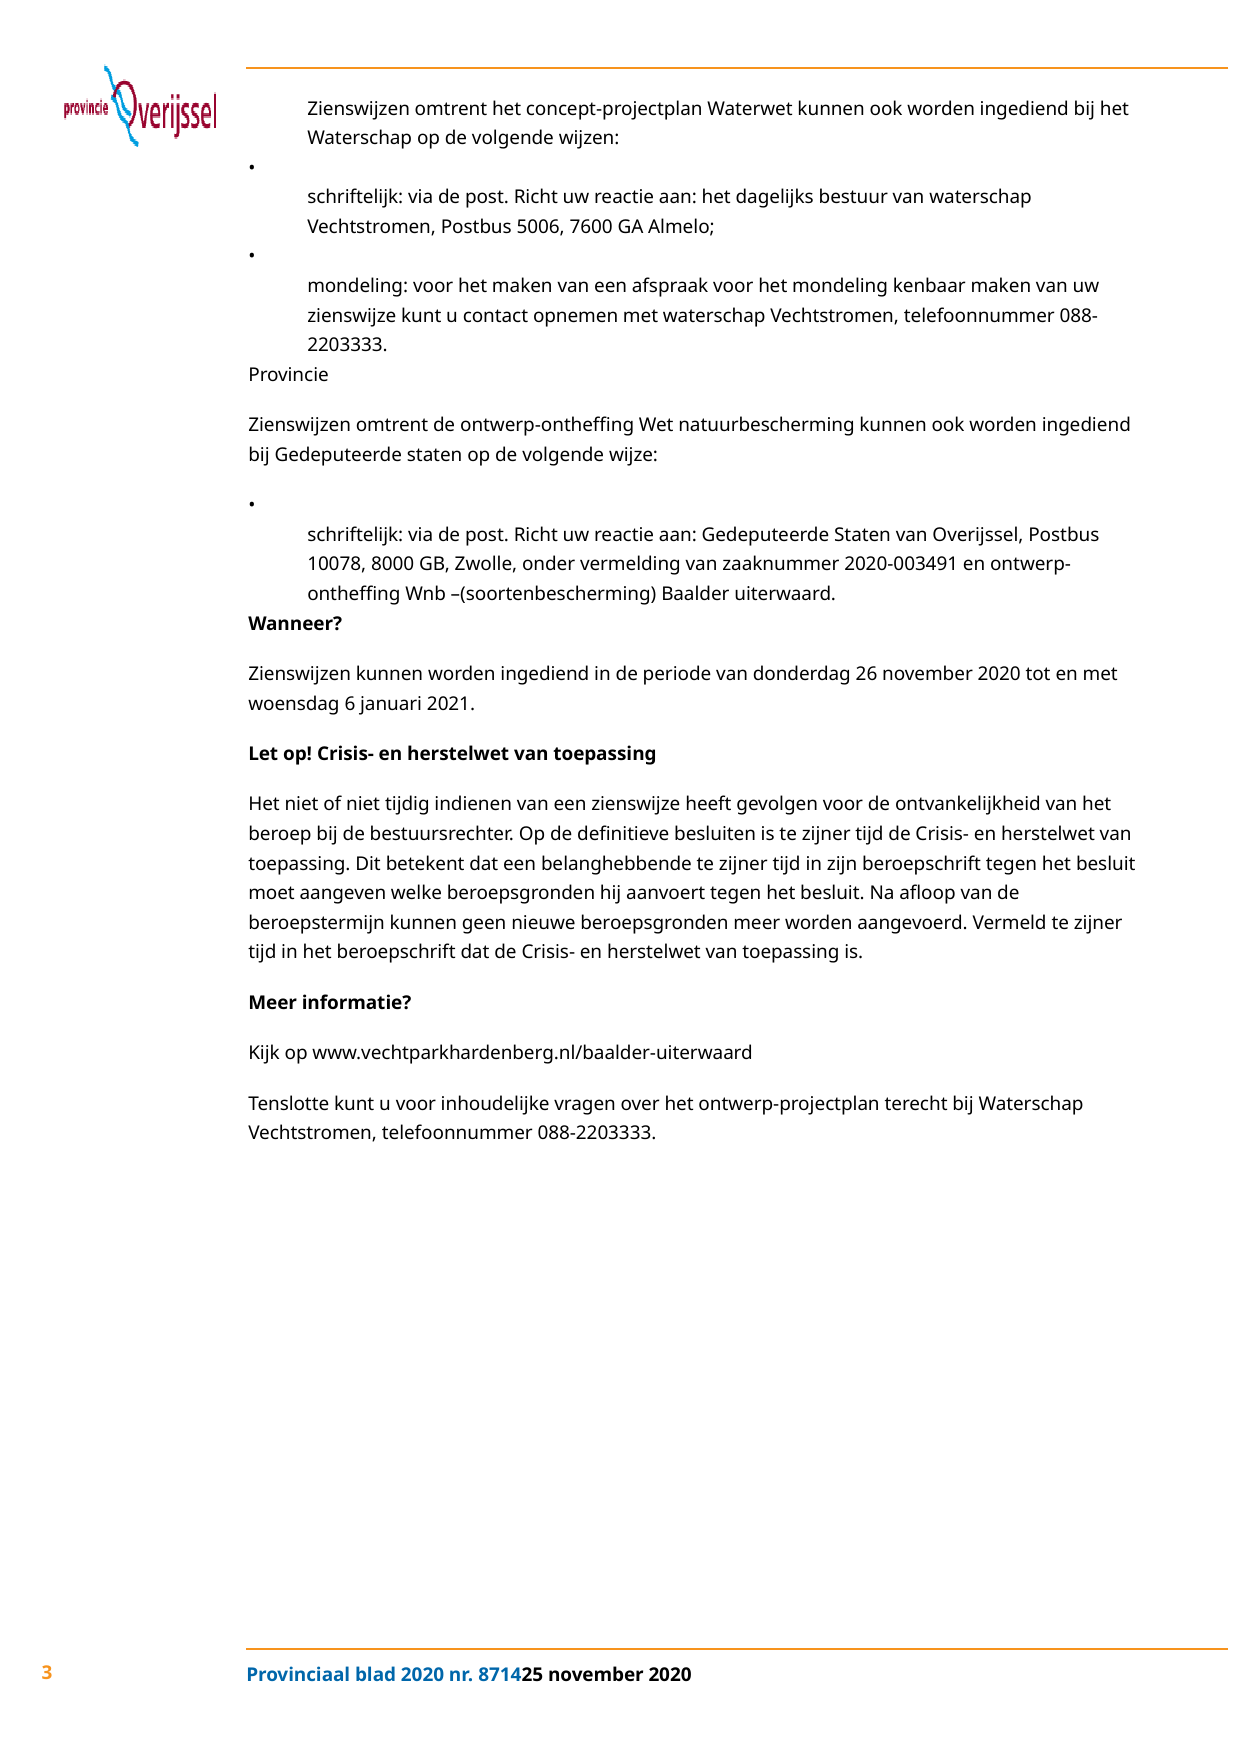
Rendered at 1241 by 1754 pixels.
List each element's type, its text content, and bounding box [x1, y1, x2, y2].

list mondeling: voor het maken van een afspraak voor het mondeling kenbaar maken van uw zienswijze kunt u contact opnemen met waterschap Vechtstromen, telefoonnummer 088-2203333. [248, 272, 1152, 357]
list schriftelijk: via de post. Richt uw reactie aan: Gedeputeerde Staten van Overijssel, Postbus 10078, 8000 GB, Zwolle, onder vermelding van zaaknummer 2020-003491 en ontwerp-ontheffing Wnb –(soortenbescherming) Baalder uiterwaard. [248, 521, 1152, 606]
text Zienswijzen omtrent de ontwerp-ontheffing Wet natuurbescherming kunnen ook worden ingediend bij Gedeputeerde staten op de volgende wijze: [248, 411, 1152, 467]
list schriftelijk: via de post. Richt uw reactie aan: het dagelijks bestuur van waterschap Vechtstromen, Postbus 5006, 7600 GA Almelo; [248, 183, 1152, 239]
text Het niet of niet tijdig indienen van een zienswijze heeft gevolgen voor de ontvankelijkheid van het beroep bij de bestuursrechter. Op de definitieve besluiten is te zijner tijd de Crisis- en herstelwet van toepassing. Dit betekent dat een belanghebbende te zijner tijd in zijn beroepschrift tegen het besluit moet aangeven welke beroepsgronden hij aanvoert tegen het besluit. Na afloop van de beroepstermijn kunnen geen nieuwe beroepsgronden meer worden aangevoerd. Vermeld te zijner tijd in het beroepschrift dat de Crisis- en herstelwet van toepassing is. [248, 791, 1152, 964]
text Zienswijzen kunnen worden ingediend in de periode van donderdag 26 november 2020 tot en met woensdag 6 januari 2021. [248, 660, 1152, 716]
picture [41, 47, 231, 172]
list Zienswijzen omtrent het concept-projectplan Waterwet kunnen ook worden ingediend bij het Waterschap op de volgende wijzen: [248, 95, 1152, 150]
text Kijk op www.vechtparkhardenberg.nl/baalder-uiterwaard [248, 1039, 1152, 1065]
text Wanneer? [248, 610, 1152, 636]
text Let op! Crisis- en herstelwet van toepassing [248, 740, 1152, 766]
text Meer informatie? [248, 989, 1152, 1015]
text Provincie [248, 361, 1152, 387]
text Tenslotte kunt u voor inhoudelijke vragen over het ontwerp-projectplan terecht bij Waterschap Vechtstromen, telefoonnummer 088-2203333. [248, 1090, 1152, 1145]
